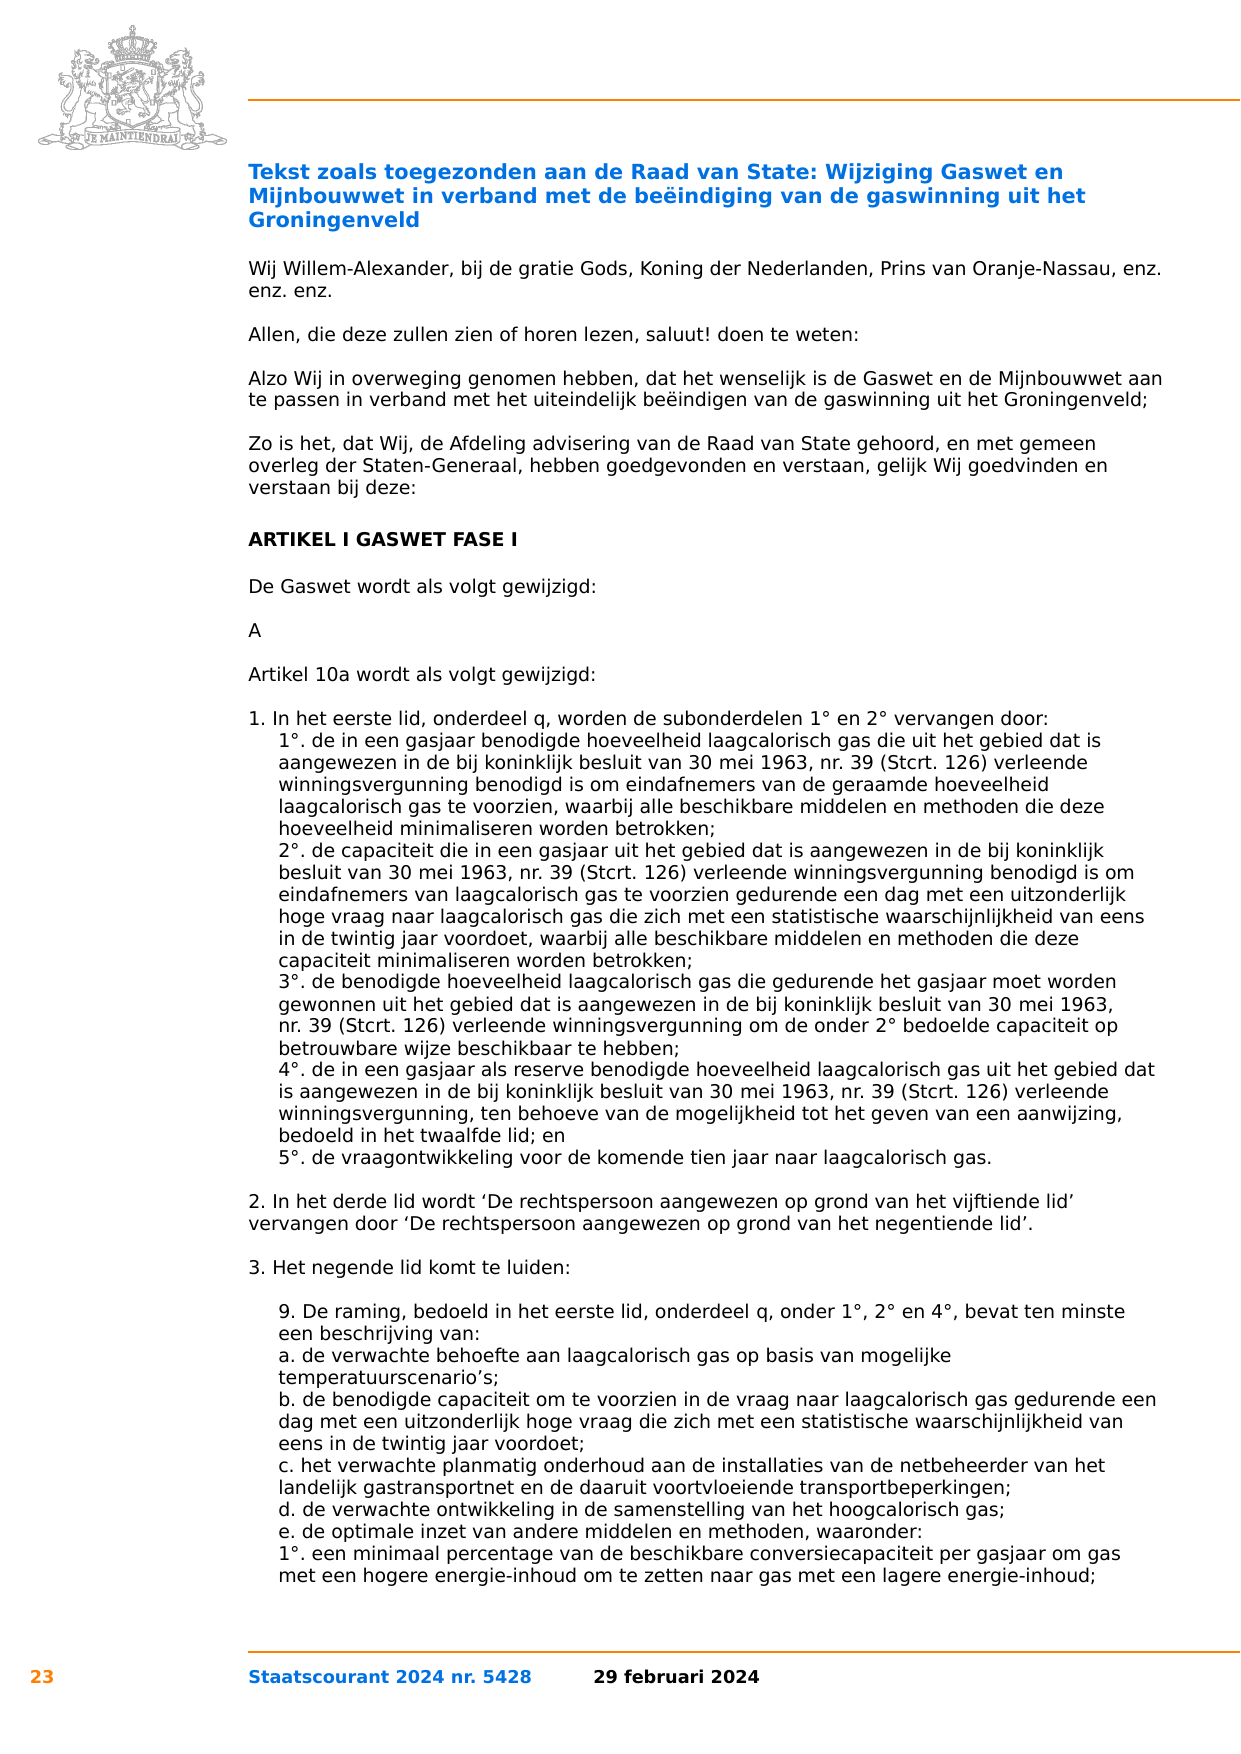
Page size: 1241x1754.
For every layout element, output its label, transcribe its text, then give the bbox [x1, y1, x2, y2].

text 3. Het negende lid komt te luiden: [248, 1257, 1163, 1279]
text 1. In het eerste lid, onderdeel q, worden de subonderdelen 1° en 2° vervangen door: [248, 708, 1163, 730]
text a. de verwachte behoefte aan laagcalorisch gas op basis van mogelijke temperatuurscenario’s; [278, 1345, 1163, 1389]
picture [38, 25, 227, 150]
text 5°. de vraagontwikkeling voor de komende tien jaar naar laagcalorisch gas. [278, 1147, 1163, 1169]
text e. de optimale inzet van andere middelen en methoden, waaronder: [278, 1521, 1163, 1543]
text 1°. de in een gasjaar benodigde hoeveelheid laagcalorisch gas die uit het gebied dat is aangewezen in de bij koninklijk besluit van 30 mei 1963, nr. 39 (Stcrt. 126) verleende winningsvergunning benodigd is om eindafnemers van de geraamde hoeveelheid laagcalorisch gas te voorzien, waarbij alle beschikbare middelen en methoden die deze hoeveelheid minimaliseren worden betrokken; [278, 730, 1163, 839]
text Alzo Wij in overweging genomen hebben, dat het wenselijk is de Gaswet en de Mijnbouwwet aan te passen in verband met het uiteindelijk beëindigen van de gaswinning uit het Groningenveld; [248, 367, 1163, 411]
text 9. De raming, bedoeld in het eerste lid, onderdeel q, onder 1°, 2° en 4°, bevat ten minste een beschrijving van: [278, 1301, 1163, 1345]
text De Gaswet wordt als volgt gewijzigd: [248, 576, 1163, 598]
text b. de benodigde capaciteit om te voorzien in de vraag naar laagcalorisch gas gedurende een dag met een uitzonderlijk hoge vraag die zich met een statistische waarschijnlijkheid van eens in de twintig jaar voordoet; [278, 1389, 1163, 1455]
text d. de verwachte ontwikkeling in de samenstelling van het hoogcalorisch gas; [278, 1499, 1163, 1521]
text 1°. een minimaal percentage van de beschikbare conversiecapaciteit per gasjaar om gas met een hogere energie-inhoud om te zetten naar gas met een lagere energie-inhoud; [278, 1543, 1163, 1587]
text Artikel 10a wordt als volgt gewijzigd: [248, 664, 1163, 686]
text A [248, 620, 1163, 642]
text Wij Willem-Alexander, bij de gratie Gods, Koning der Nederlanden, Prins van Oranje-Nassau, enz. enz. enz. [248, 258, 1163, 302]
text 2°. de capaciteit die in een gasjaar uit het gebied dat is aangewezen in de bij koninklijk besluit van 30 mei 1963, nr. 39 (Stcrt. 126) verleende winningsvergunning benodigd is om eindafnemers van laagcalorisch gas te voorzien gedurende een dag met een uitzonderlijk hoge vraag naar laagcalorisch gas die zich met een statistische waarschijnlijkheid van eens in de twintig jaar voordoet, waarbij alle beschikbare middelen en methoden die deze capaciteit minimaliseren worden betrokken; [278, 839, 1163, 971]
text Zo is het, dat Wij, de Afdeling advisering van de Raad van State gehoord, en met gemeen overleg der Staten-Generaal, hebben goedgevonden en verstaan, gelijk Wij goedvinden en verstaan bij deze: [248, 433, 1163, 499]
subtitle Tekst zoals toegezonden aan de Raad van State: Wijziging Gaswet en Mijnbouwwet in verband met de beëindiging van de gaswinning uit het Groningenveld [248, 160, 1163, 233]
text 2. In het derde lid wordt ‘De rechtspersoon aangewezen op grond van het vijftiende lid’ vervangen door ‘De rechtspersoon aangewezen op grond van het negentiende lid’. [248, 1191, 1163, 1235]
text 4°. de in een gasjaar als reserve benodigde hoeveelheid laagcalorisch gas uit het gebied dat is aangewezen in de bij koninklijk besluit van 30 mei 1963, nr. 39 (Stcrt. 126) verleende winningsvergunning, ten behoeve van de mogelijkheid tot het geven van een aanwijzing, bedoeld in het twaalfde lid; en [278, 1059, 1163, 1147]
subtitle ARTIKEL I GASWET FASE I [248, 529, 1163, 551]
text 3°. de benodigde hoeveelheid laagcalorisch gas die gedurende het gasjaar moet worden gewonnen uit het gebied dat is aangewezen in de bij koninklijk besluit van 30 mei 1963, nr. 39 (Stcrt. 126) verleende winningsvergunning om de onder 2° bedoelde capaciteit op betrouwbare wijze beschikbaar te hebben; [278, 971, 1163, 1059]
text Allen, die deze zullen zien of horen lezen, saluut! doen te weten: [248, 323, 1163, 346]
text c. het verwachte planmatig onderhoud aan de installaties van de netbeheerder van het landelijk gastransportnet en de daaruit voortvloeiende transportbeperkingen; [278, 1455, 1163, 1499]
